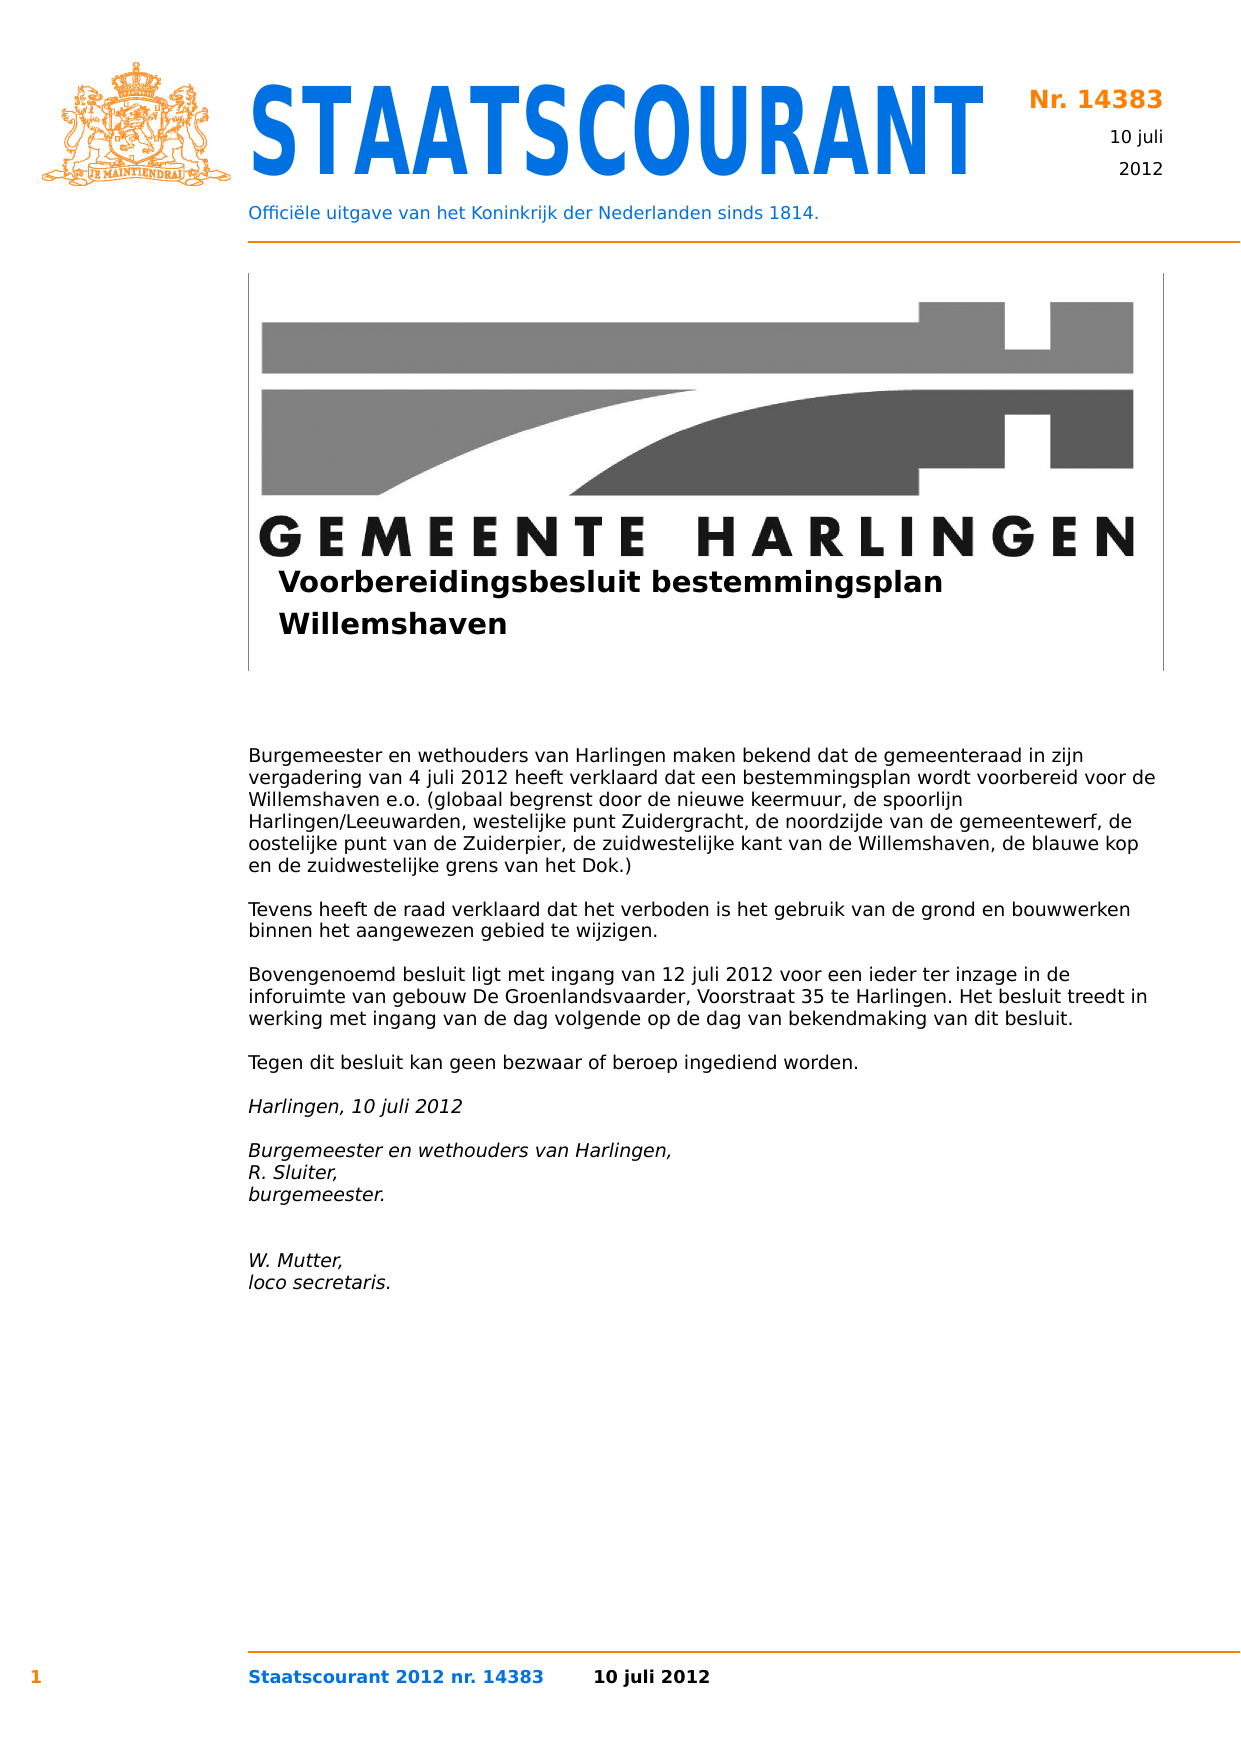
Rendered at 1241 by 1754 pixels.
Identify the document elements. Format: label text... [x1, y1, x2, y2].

text Tegen dit besluit kan geen bezwaar of beroep ingediend worden. [248, 1052, 1163, 1074]
text Tevens heeft de raad verklaard dat het verboden is het gebruik van de grond en bouwwerken binnen het aangewezen gebied te wijzigen. [248, 898, 1163, 942]
text Burgemeester en wethouders van Harlingen, R. Sluiter, burgemeester. [248, 1140, 1163, 1206]
text W. Mutter, loco secretaris. [248, 1228, 1163, 1293]
picture [41, 62, 231, 186]
picture [259, 302, 1134, 557]
text Harlingen, 10 juli 2012 [248, 1096, 1163, 1118]
table_header STAATSCOURANT [248, 62, 998, 203]
table_cell 2012 [998, 153, 1240, 203]
table_cell Officiële uitgave van het Koninkrijk der Nederlanden sinds 1814. [248, 203, 1240, 241]
table_header [25, 62, 248, 241]
subtitle Voorbereidingsbesluit bestemmingsplan Willemshaven [249, 273, 1163, 671]
table_cell 10 juli [998, 121, 1240, 153]
text Burgemeester en wethouders van Harlingen maken bekend dat de gemeenteraad in zijn vergadering van 4 juli 2012 heeft verklaard dat een bestemmingsplan wordt voorbereid voor de Willemshaven e.o. (globaal begrenst door de nieuwe keermuur, de spoorlijn Harlingen/Leeuwarden, westelijke punt Zuidergracht, de noordzijde van de gemeentewerf, de oostelijke punt van de Zuiderpier, de zuidwestelijke kant van de Willemshaven, de blauwe kop en de zuidwestelijke grens van het Dok.) [248, 745, 1163, 877]
table_header Nr. 14383 [998, 62, 1240, 121]
text Bovengenoemd besluit ligt met ingang van 12 juli 2012 voor een ieder ter inzage in de inforuimte van gebouw De Groenlandsvaarder, Voorstraat 35 te Harlingen. Het besluit treedt in werking met ingang van de dag volgende op de dag van bekendmaking van dit besluit. [248, 964, 1163, 1030]
